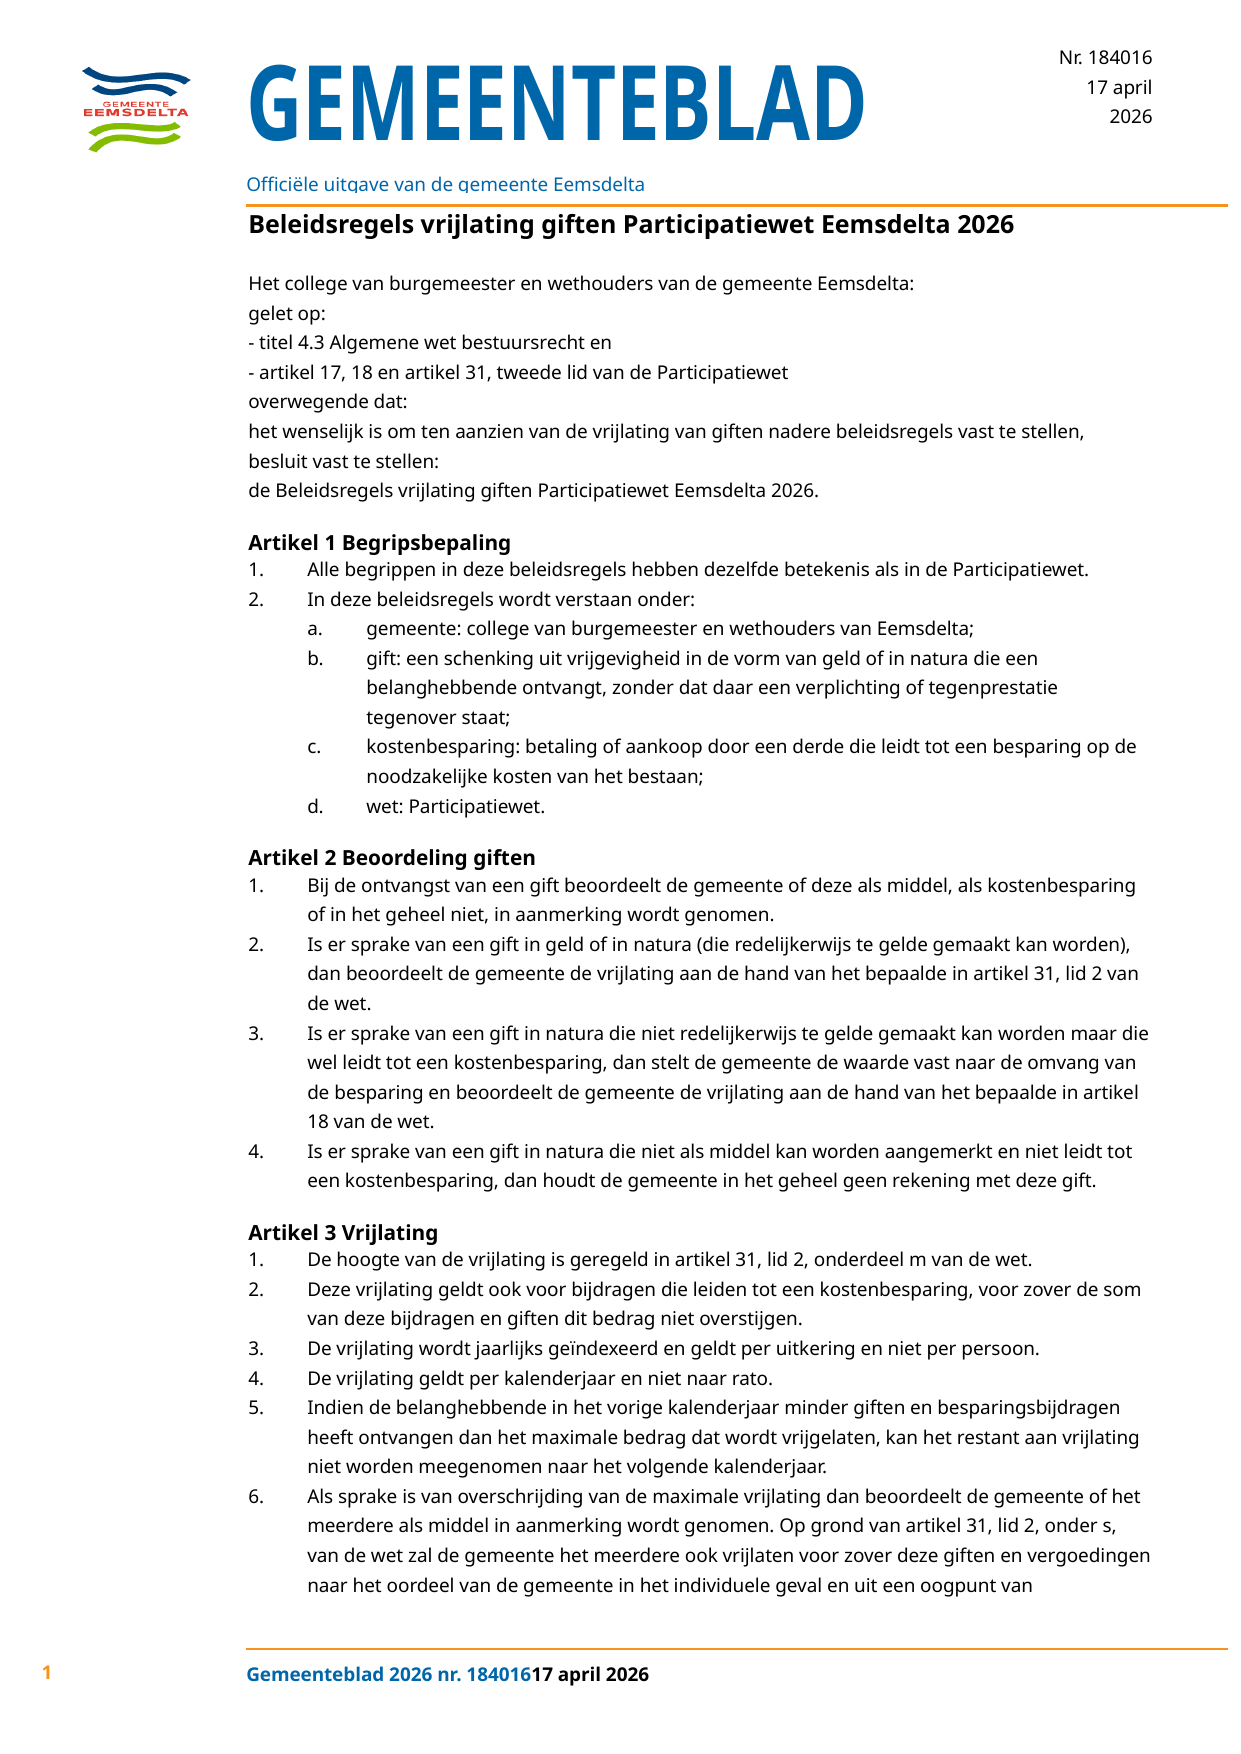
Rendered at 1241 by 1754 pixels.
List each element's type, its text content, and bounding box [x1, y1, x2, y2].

list wet: Participatiewet. [307, 793, 1152, 819]
text gelet op: [248, 300, 1152, 326]
list Als sprake is van overschrijding van de maximale vrijlating dan beoordeelt de gemeente of het meerdere als middel in aanmerking wordt genomen. Op grond van artikel 31, lid 2, onder s, van de wet zal de gemeente het meerdere ook vrijlaten voor zover deze giften en vergoedingen naar het oordeel van de gemeente in het individuele geval en uit een oogpunt van [248, 1483, 1152, 1598]
list De hoogte van de vrijlating is geregeld in artikel 31, lid 2, onderdeel m van de wet. [248, 1246, 1152, 1272]
list Indien de belanghebbende in het vorige kalenderjaar minder giften en besparingsbijdragen heeft ontvangen dan het maximale bedrag dat wordt vrijgelaten, kan het restant aan vrijlating niet worden meegenomen naar het volgende kalenderjaar. [248, 1394, 1152, 1479]
list gemeente: college van burgemeester en wethouders van Eemsdelta; [307, 615, 1152, 641]
picture [41, 47, 231, 172]
text Beleidsregels vrijlating giften Participatiewet Eemsdelta 2026 [248, 207, 1152, 241]
text - artikel 17, 18 en artikel 31, tweede lid van de Participatiewet [248, 359, 1152, 385]
list De vrijlating geldt per kalenderjaar en niet naar rato. [248, 1365, 1152, 1391]
list In deze beleidsregels wordt verstaan onder: [248, 586, 1152, 612]
list Alle begrippen in deze beleidsregels hebben dezelfde betekenis als in de Participatiewet. [248, 556, 1152, 582]
text overwegende dat: [248, 389, 1152, 414]
text Het college van burgemeester en wethouders van de gemeente Eemsdelta: [248, 270, 1152, 296]
text - titel 4.3 Algemene wet bestuursrecht en [248, 329, 1152, 355]
list Deze vrijlating geldt ook voor bijdragen die leiden tot een kostenbesparing, voor zover de som van deze bijdragen en giften dit bedrag niet overstijgen. [248, 1276, 1152, 1331]
list Is er sprake van een gift in natura die niet redelijkerwijs te gelde gemaakt kan worden maar die wel leidt tot een kostenbesparing, dan stelt de gemeente de waarde vast naar de omvang van de besparing en beoordeelt de gemeente de vrijlating aan de hand van het bepaalde in artikel 18 van de wet. [248, 1020, 1152, 1134]
text besluit vast te stellen: [248, 448, 1152, 473]
text Artikel 1 Begripsbepaling [248, 528, 1152, 556]
list Is er sprake van een gift in geld of in natura (die redelijkerwijs te gelde gemaakt kan worden), dan beoordeelt de gemeente de vrijlating aan de hand van het bepaalde in artikel 31, lid 2 van de wet. [248, 931, 1152, 1016]
text de Beleidsregels vrijlating giften Participatiewet Eemsdelta 2026. [248, 477, 1152, 503]
text Artikel 2 Beoordeling giften [248, 843, 1152, 872]
list Is er sprake van een gift in natura die niet als middel kan worden aangemerkt en niet leidt tot een kostenbesparing, dan houdt de gemeente in het geheel geen rekening met deze gift. [248, 1138, 1152, 1193]
list gift: een schenking uit vrijgevigheid in de vorm van geld of in natura die een belanghebbende ontvangt, zonder dat daar een verplichting of tegenprestatie tegenover staat; [307, 645, 1152, 730]
list Bij de ontvangst van een gift beoordeelt de gemeente of deze als middel, als kostenbesparing of in het geheel niet, in aanmerking wordt genomen. [248, 872, 1152, 927]
text Artikel 3 Vrijlating [248, 1218, 1152, 1246]
text het wenselijk is om ten aanzien van de vrijlating van giften nadere beleidsregels vast te stellen, [248, 418, 1152, 444]
list De vrijlating wordt jaarlijks geïndexeerd en geldt per uitkering en niet per persoon. [248, 1335, 1152, 1361]
list kostenbesparing: betaling of aankoop door een derde die leidt tot een besparing op de noodzakelijke kosten van het bestaan; [307, 734, 1152, 789]
